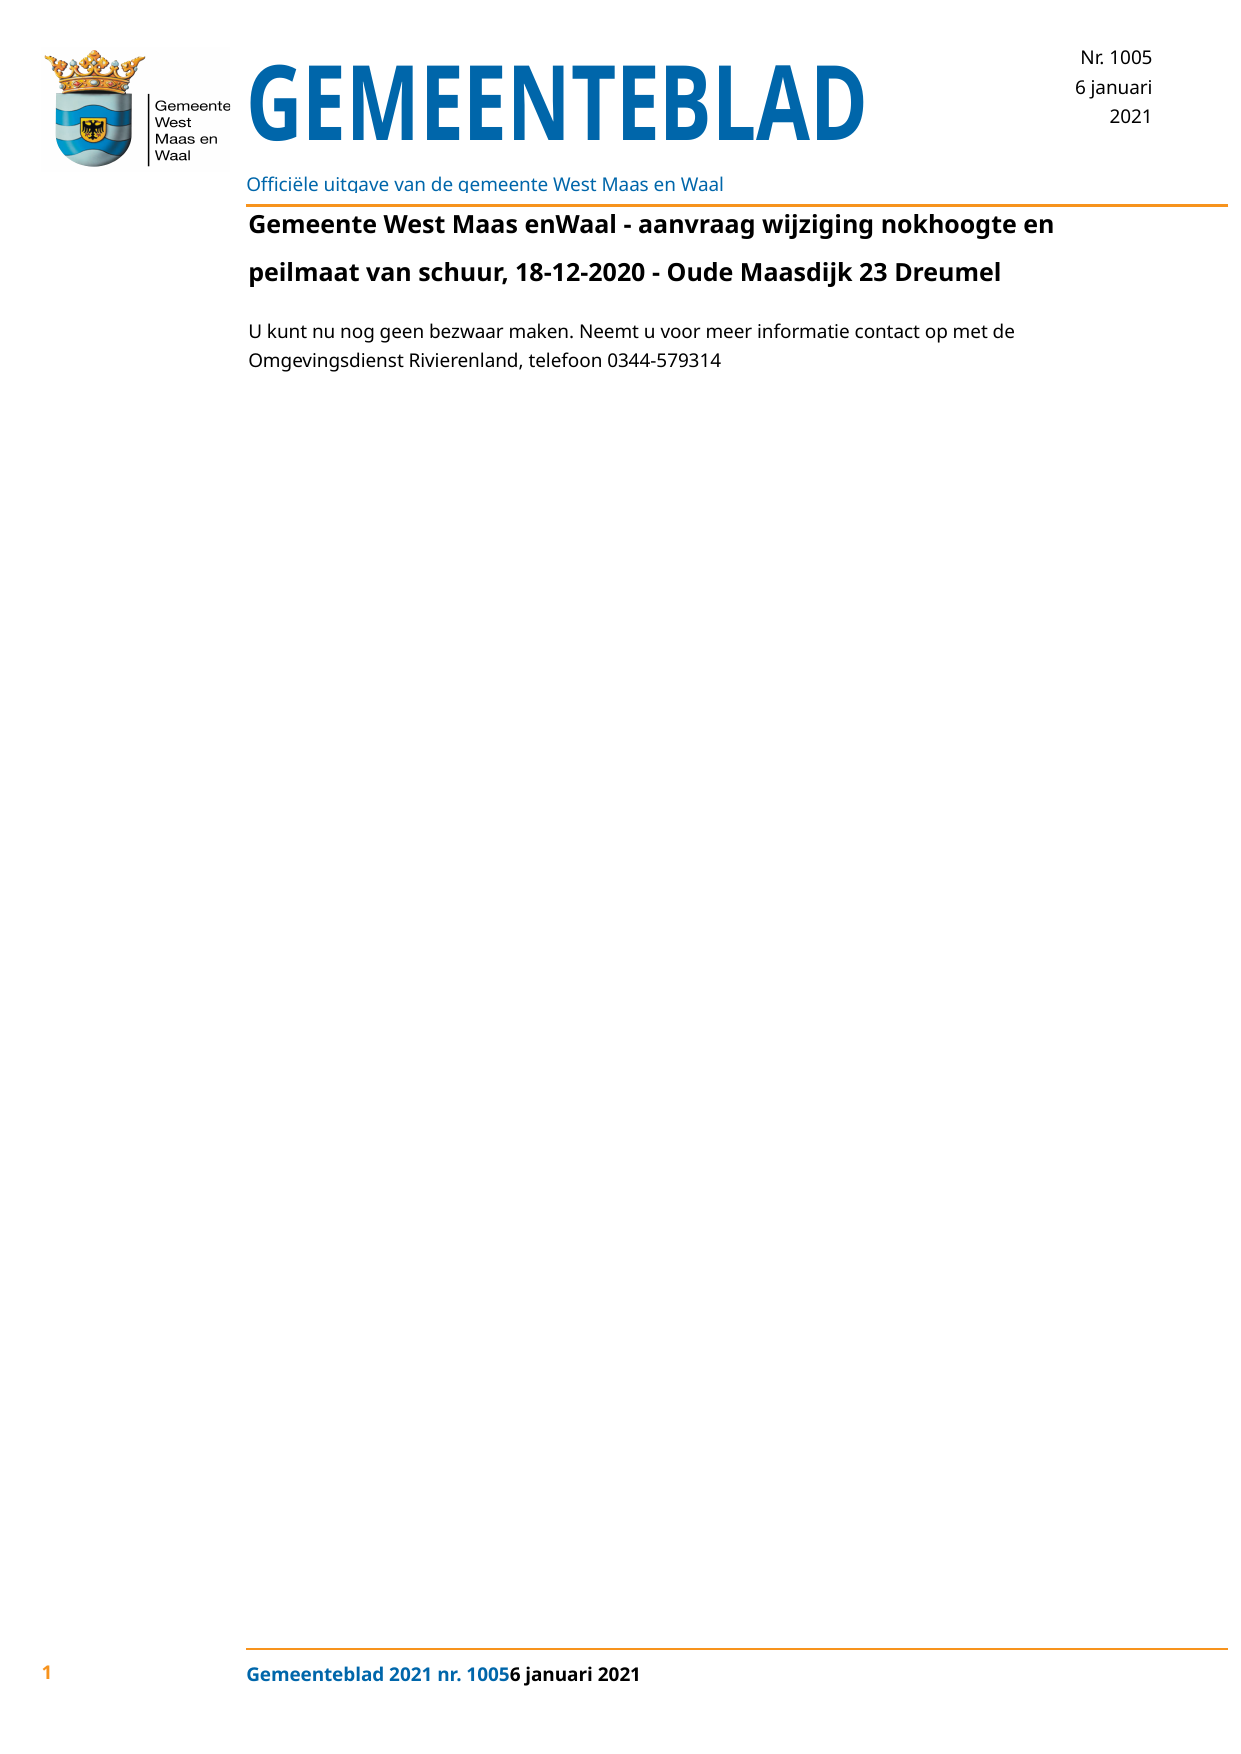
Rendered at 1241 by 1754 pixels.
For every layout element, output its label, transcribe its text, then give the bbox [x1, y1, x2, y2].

picture [41, 47, 231, 172]
text U kunt nu nog geen bezwaar maken. Neemt u voor meer informatie contact op met de Omgevingsdienst Rivierenland, telefoon 0344-579314 [248, 318, 1152, 373]
text Gemeente West Maas enWaal - aanvraag wijziging nokhoogte en peilmaat van schuur, 18-12-2020 - Oude Maasdijk 23 Dreumel [248, 207, 1152, 288]
